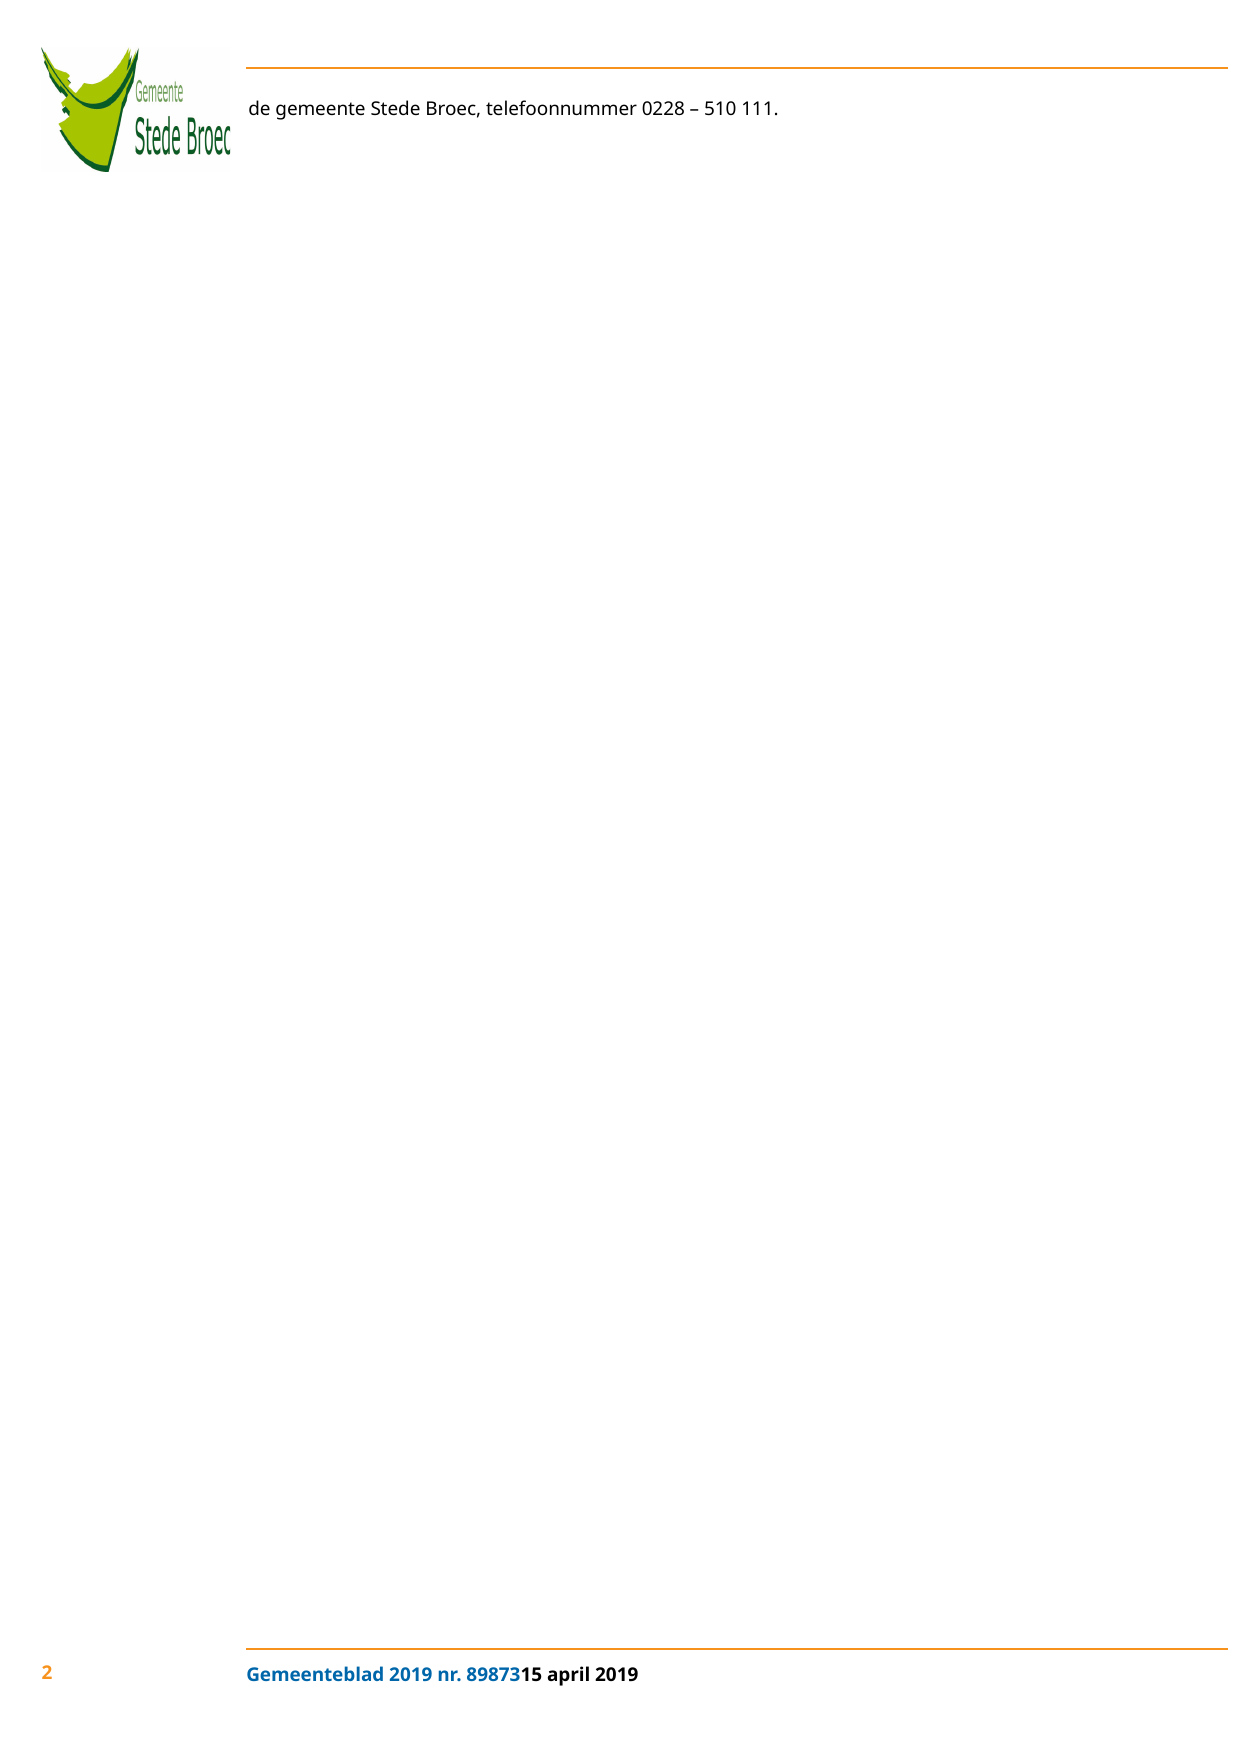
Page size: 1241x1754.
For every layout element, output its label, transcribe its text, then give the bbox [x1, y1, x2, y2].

text de gemeente Stede Broec, telefoonnummer 0228 – 510 111. [248, 95, 1152, 121]
picture [41, 47, 231, 172]
